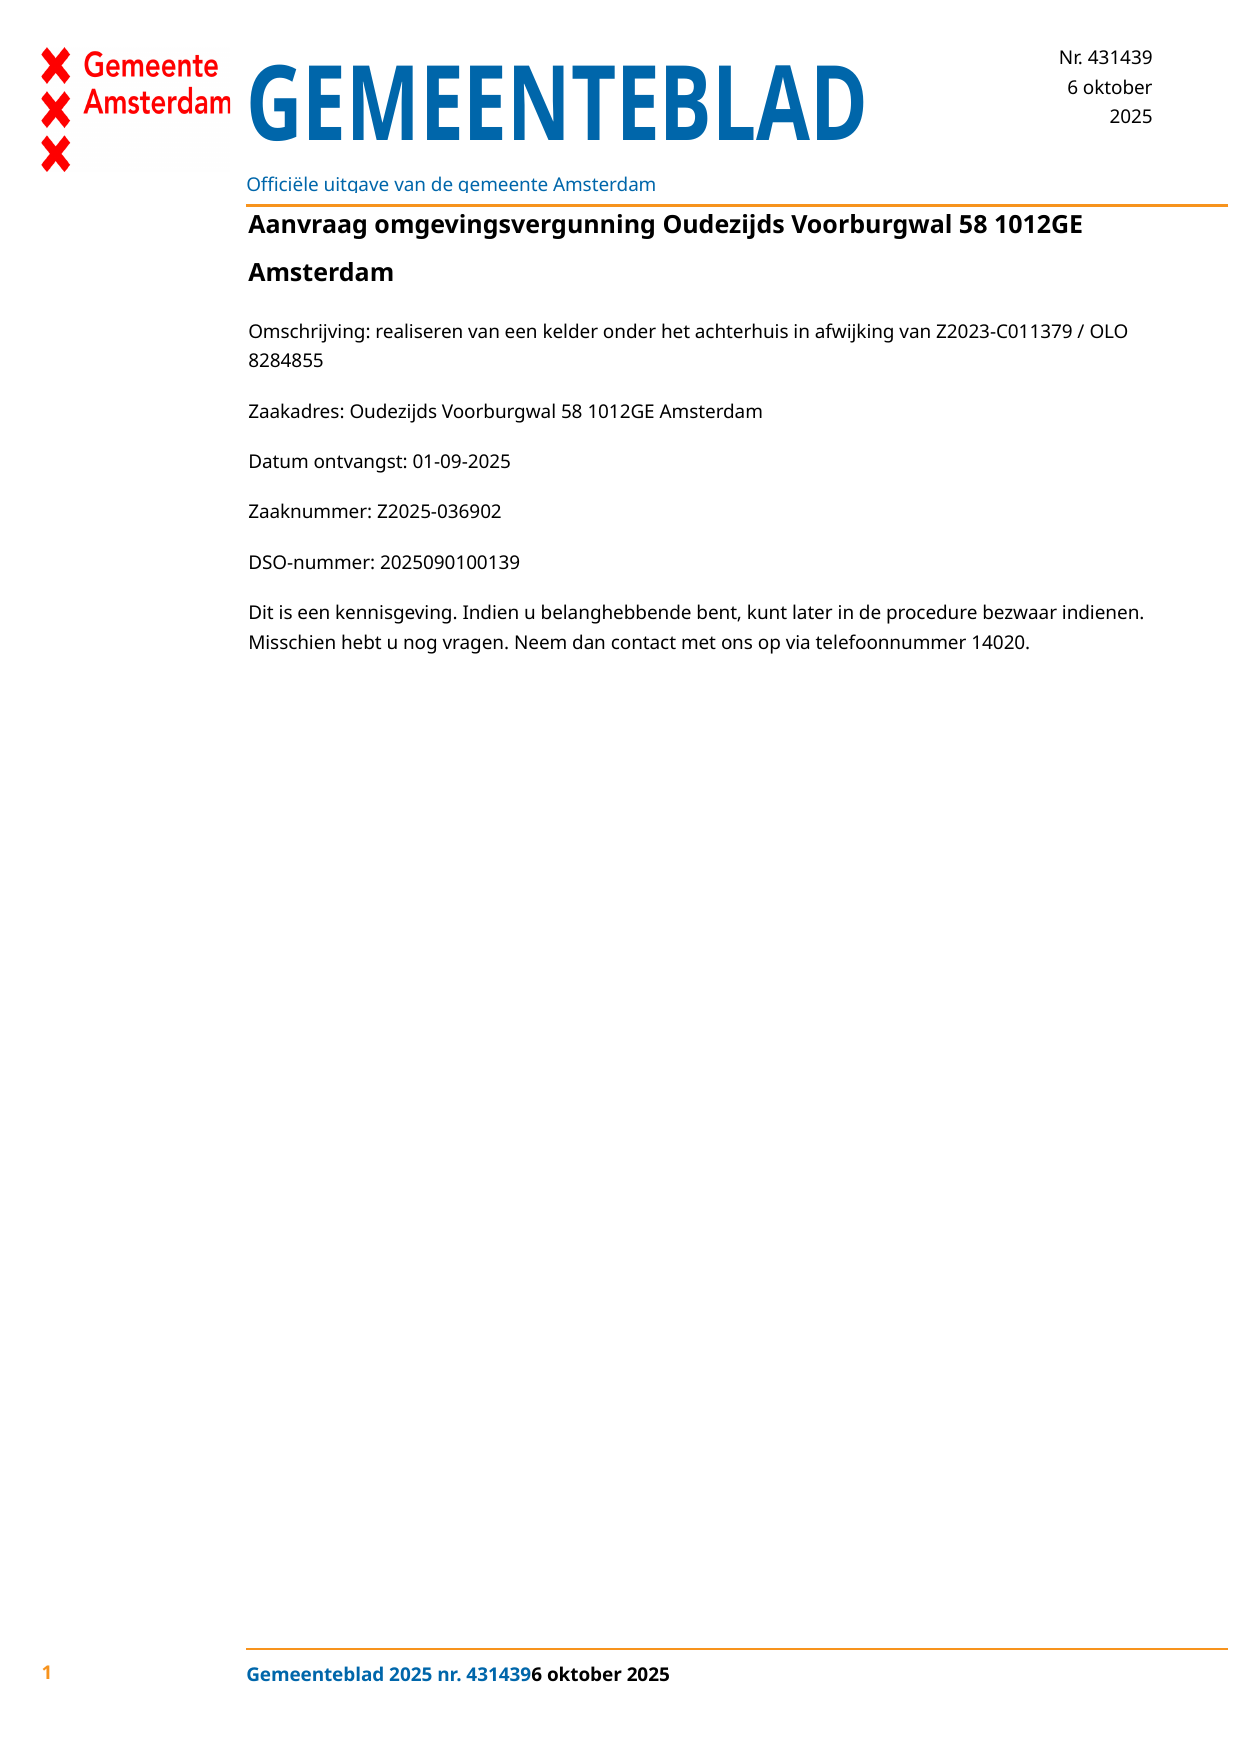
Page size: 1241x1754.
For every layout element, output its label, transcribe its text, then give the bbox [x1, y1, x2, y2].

text Zaakadres: Oudezijds Voorburgwal 58 1012GE Amsterdam [248, 398, 1152, 424]
text Omschrijving: realiseren van een kelder onder het achterhuis in afwijking van Z2023-C011379 / OLO 8284855 [248, 318, 1152, 373]
text Dit is een kennisgeving. Indien u belanghebbende bent, kunt later in de procedure bezwaar indienen. Misschien hebt u nog vragen. Neem dan contact met ons op via telefoonnummer 14020. [248, 599, 1152, 655]
text DSO-nummer: 2025090100139 [248, 549, 1152, 575]
text Zaaknummer: Z2025-036902 [248, 499, 1152, 524]
text Datum ontvangst: 01-09-2025 [248, 448, 1152, 474]
picture [41, 47, 231, 172]
text Aanvraag omgevingsvergunning Oudezijds Voorburgwal 58 1012GE Amsterdam [248, 207, 1152, 288]
